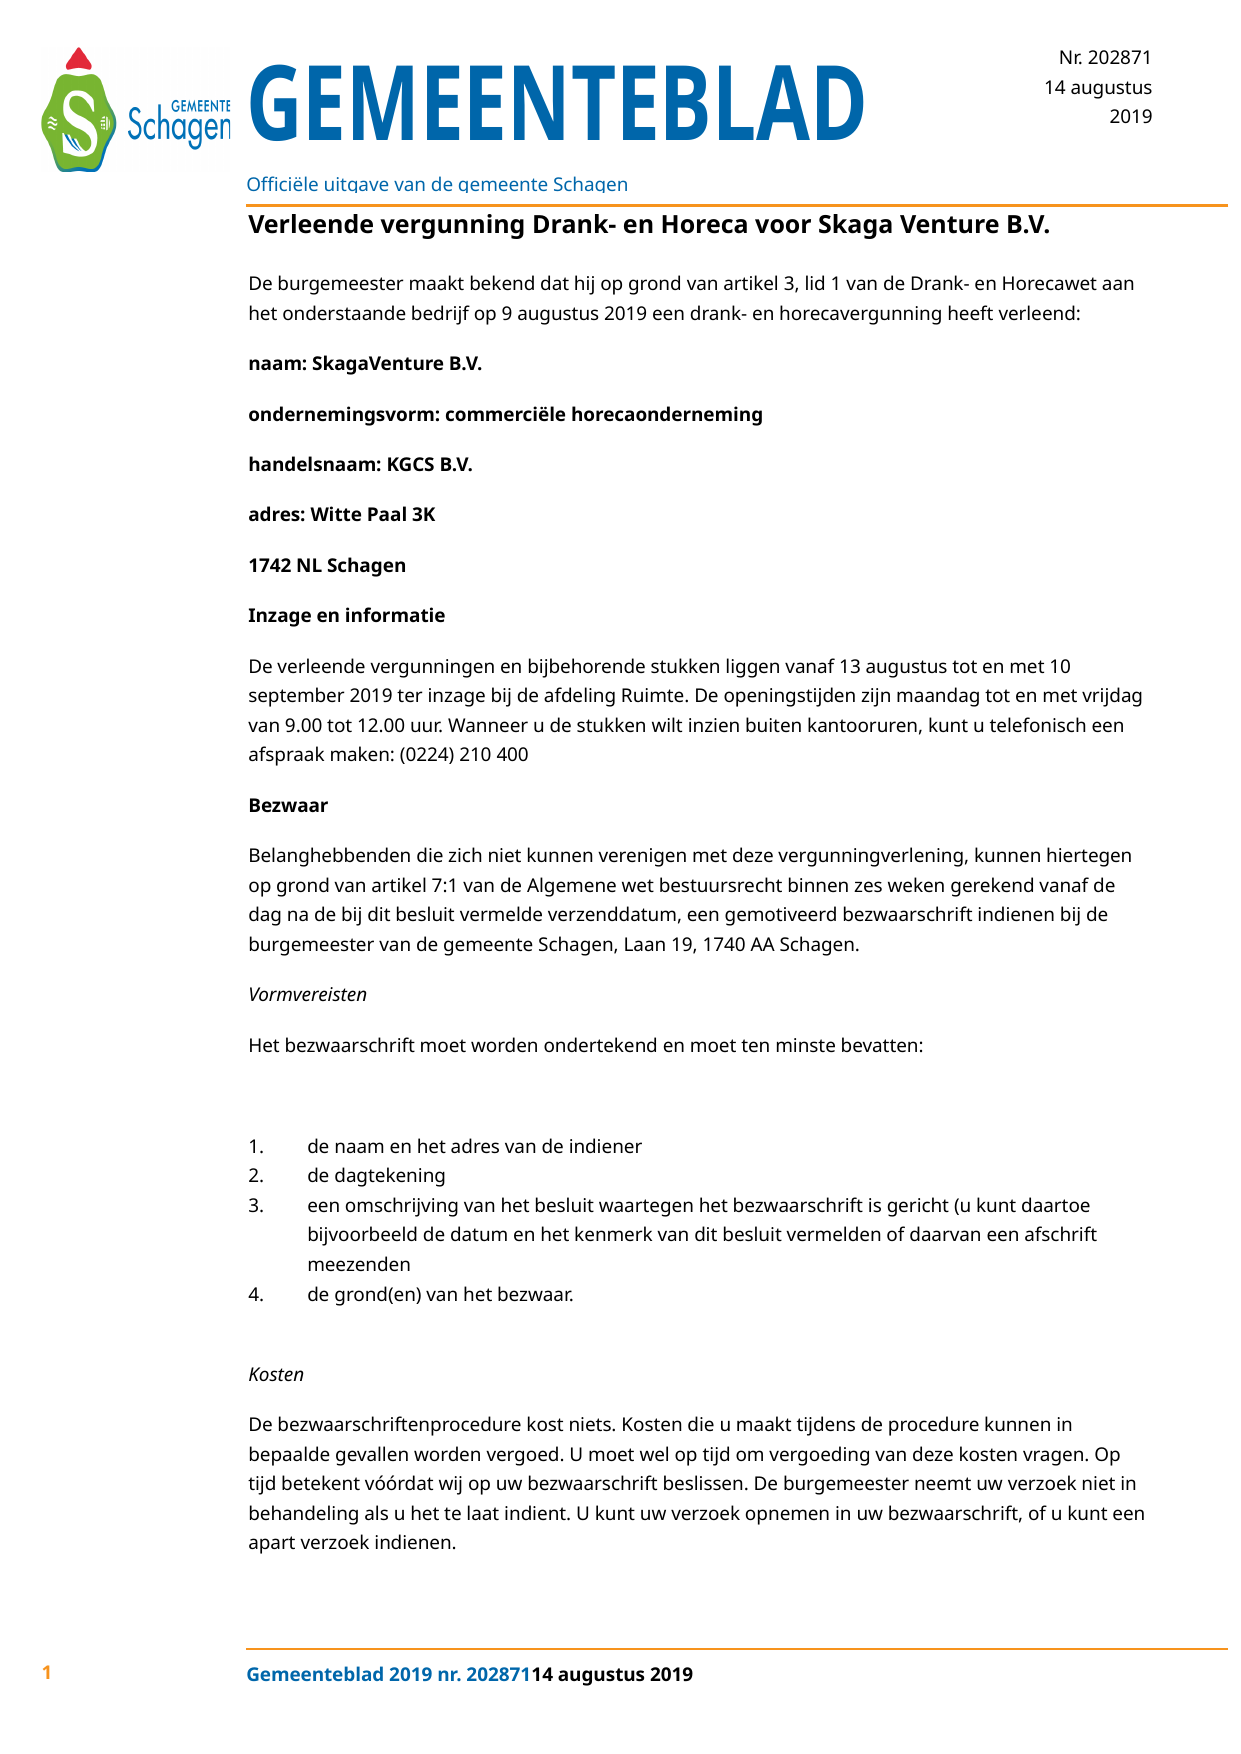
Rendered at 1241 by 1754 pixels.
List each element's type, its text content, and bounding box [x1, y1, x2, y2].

text De burgemeester maakt bekend dat hij op grond van artikel 3, lid 1 van de Drank- en Horecawet aan het onderstaande bedrijf op 9 augustus 2019 een drank- en horecavergunning heeft verleend: [248, 270, 1152, 326]
text Het bezwaarschrift moet worden ondertekend en moet ten minste bevatten: [248, 1032, 1152, 1058]
text Vormvereisten [248, 982, 1152, 1007]
text 1742 NL Schagen [248, 552, 1152, 578]
text naam: SkagaVenture B.V. [248, 350, 1152, 376]
text handelsnaam: KGCS B.V. [248, 451, 1152, 477]
text Belanghebbenden die zich niet kunnen verenigen met deze vergunningverlening, kunnen hiertegen op grond van artikel 7:1 van de Algemene wet bestuursrecht binnen zes weken gerekend vanaf de dag na de bij dit besluit vermelde verzenddatum, een gemotiveerd bezwaarschrift indienen bij de burgemeester van de gemeente Schagen, Laan 19, 1740 AA Schagen. [248, 842, 1152, 957]
text Bezwaar [248, 792, 1152, 818]
text Verleende vergunning Drank- en Horeca voor Skaga Venture B.V. [248, 207, 1152, 241]
text De verleende vergunningen en bijbehorende stukken liggen vanaf 13 augustus tot en met 10 september 2019 ter inzage bij de afdeling Ruimte. De openingstijden zijn maandag tot en met vrijdag van 9.00 tot 12.00 uur. Wanneer u de stukken wilt inzien buiten kantooruren, kunt u telefonisch een afspraak maken: (0224) 210 400 [248, 653, 1152, 767]
text Kosten [248, 1361, 1152, 1386]
list de dagtekening [248, 1162, 1152, 1188]
text ondernemingsvorm: commerciële horecaonderneming [248, 401, 1152, 426]
text Inzage en informatie [248, 602, 1152, 628]
text adres: Witte Paal 3K [248, 502, 1152, 527]
text De bezwaarschriftenprocedure kost niets. Kosten die u maakt tijdens de procedure kunnen in bepaalde gevallen worden vergoed. U moet wel op tijd om vergoeding van deze kosten vragen. Op tijd betekent vóórdat wij op uw bezwaarschrift beslissen. De burgemeester neemt uw verzoek niet in behandeling als u het te laat indient. U kunt uw verzoek opnemen in uw bezwaarschrift, of u kunt een apart verzoek indienen. [248, 1411, 1152, 1555]
list een omschrijving van het besluit waartegen het bezwaarschrift is gericht (u kunt daartoe bijvoorbeeld de datum en het kenmerk van dit besluit vermelden of daarvan een afschrift meezenden [248, 1192, 1152, 1277]
list de naam en het adres van de indiener [248, 1133, 1152, 1158]
picture [41, 47, 231, 172]
list de grond(en) van het bezwaar. [248, 1281, 1152, 1306]
